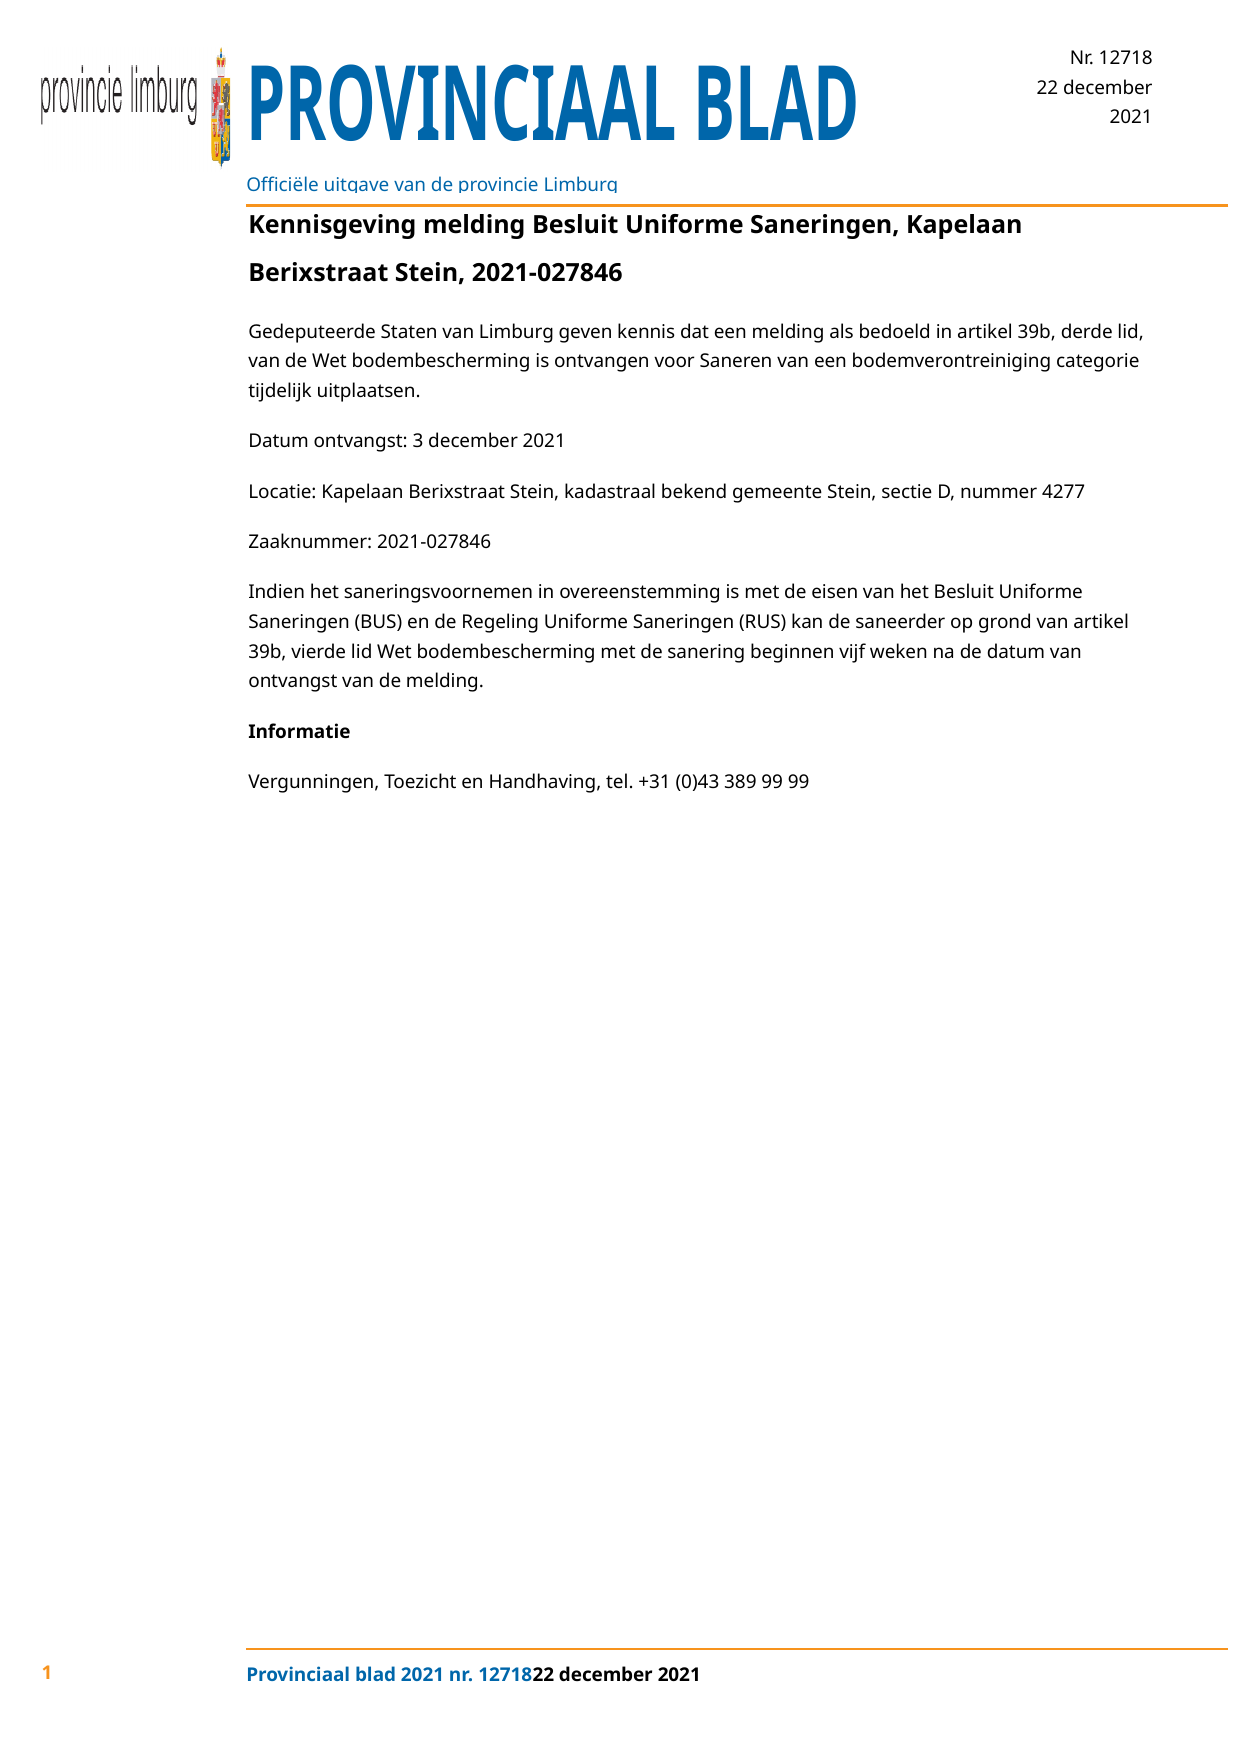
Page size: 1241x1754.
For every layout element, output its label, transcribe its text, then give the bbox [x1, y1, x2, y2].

text Gedeputeerde Staten van Limburg geven kennis dat een melding als bedoeld in artikel 39b, derde lid, van de Wet bodembescherming is ontvangen voor Saneren van een bodemverontreiniging categorie tijdelijk uitplaatsen. [248, 318, 1152, 403]
picture [41, 47, 231, 172]
text Zaaknummer: 2021-027846 [248, 528, 1152, 554]
text Vergunningen, Toezicht en Handhaving, tel. +31 (0)43 389 99 99 [248, 768, 1152, 794]
text Locatie: Kapelaan Berixstraat Stein, kadastraal bekend gemeente Stein, sectie D, nummer 4277 [248, 478, 1152, 504]
text Indien het saneringsvoornemen in overeenstemming is met de eisen van het Besluit Uniforme Saneringen (BUS) en de Regeling Uniforme Saneringen (RUS) kan de saneerder op grond van artikel 39b, vierde lid Wet bodembescherming met de sanering beginnen vijf weken na de datum van ontvangst van de melding. [248, 579, 1152, 693]
text Kennisgeving melding Besluit Uniforme Saneringen, Kapelaan Berixstraat Stein, 2021-027846 [248, 207, 1152, 288]
text Informatie [248, 718, 1152, 744]
text Datum ontvangst: 3 december 2021 [248, 427, 1152, 453]
